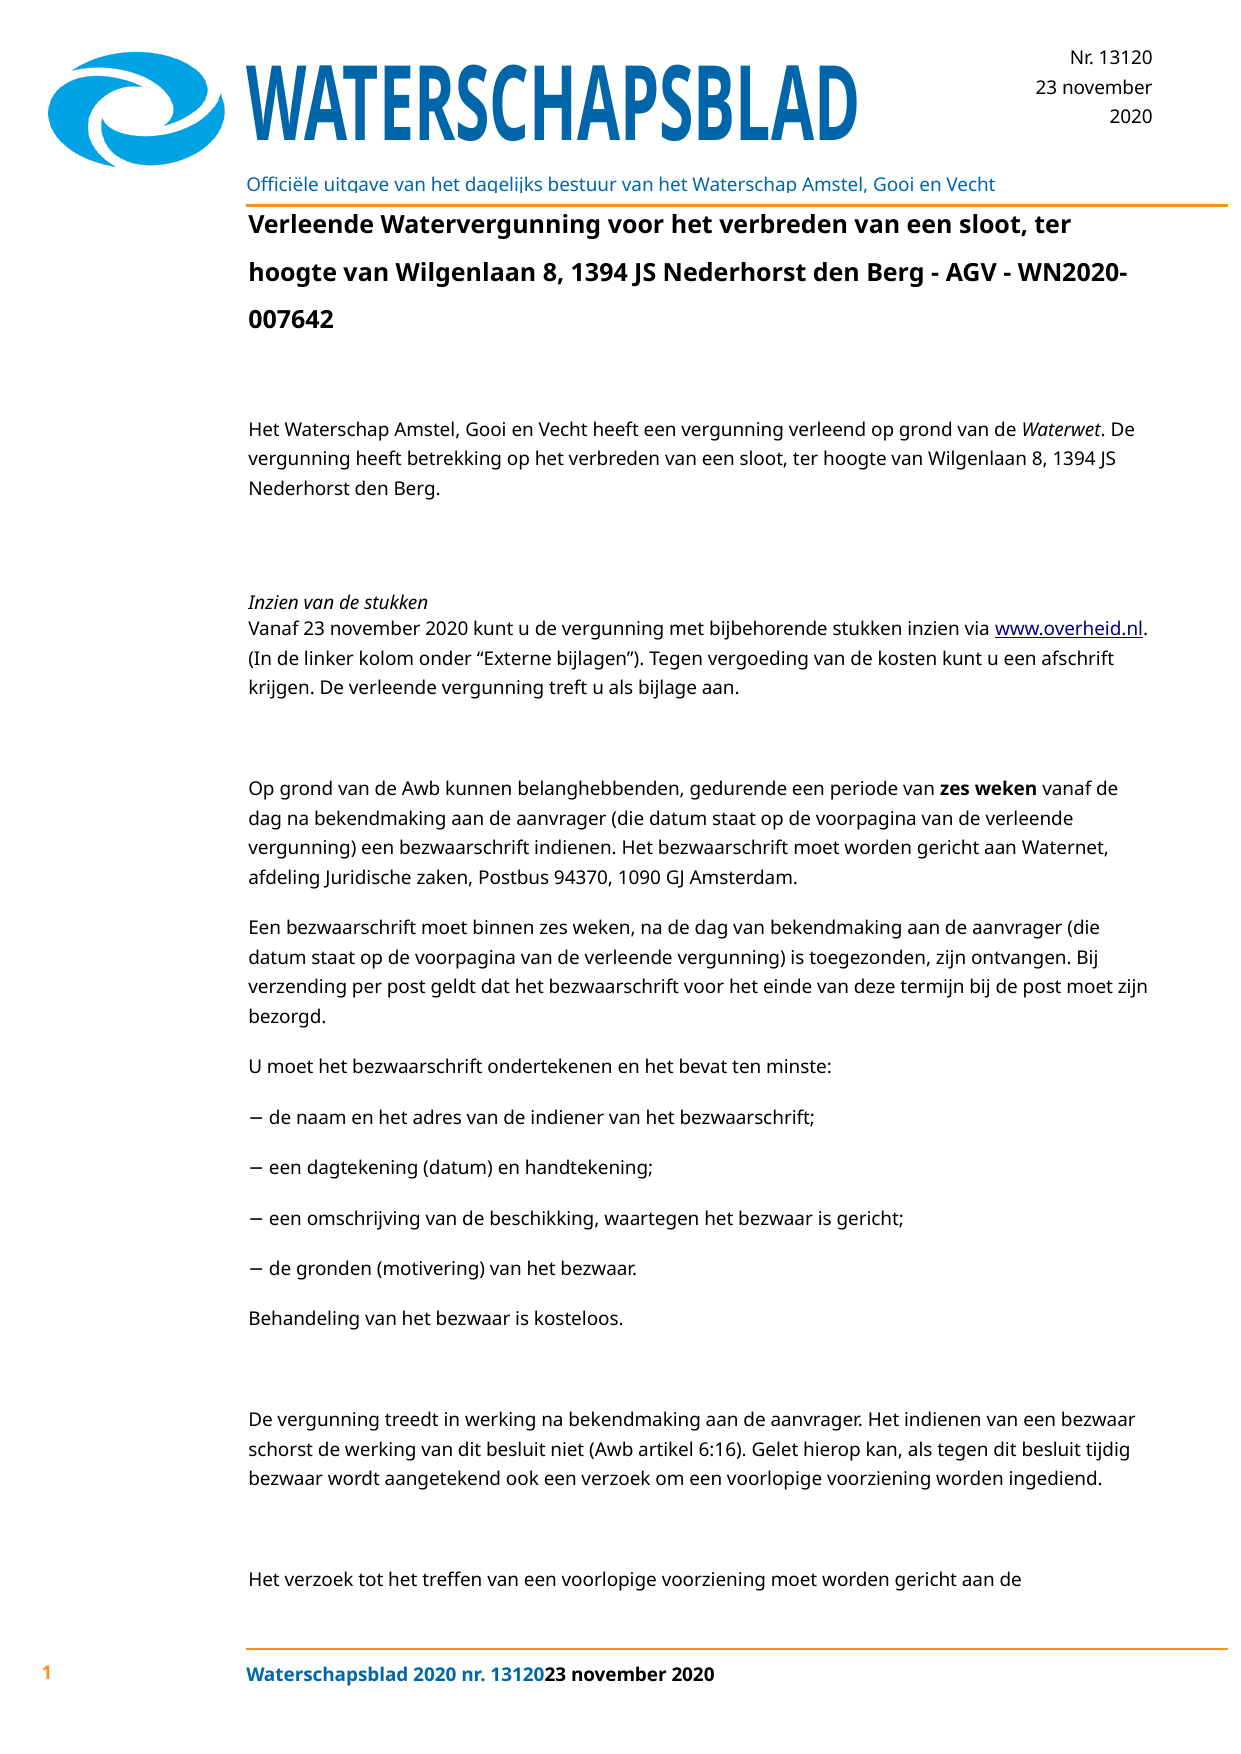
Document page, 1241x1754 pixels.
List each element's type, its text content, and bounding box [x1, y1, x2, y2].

text Het Waterschap Amstel, Gooi en Vecht heeft een vergunning verleend op grond van de Waterwet. De vergunning heeft betrekking op het verbreden van een sloot, ter hoogte van Wilgenlaan 8, 1394 JS Nederhorst den Berg. [248, 416, 1152, 501]
text Het verzoek tot het treffen van een voorlopige voorziening moet worden gericht aan de [248, 1566, 1152, 1592]
text Inzien van de stukken [248, 589, 1152, 615]
text Behandeling van het bezwaar is kosteloos. [248, 1306, 1152, 1331]
text Op grond van de Awb kunnen belanghebbenden, gedurende een periode van zes weken vanaf de dag na bekendmaking aan de aanvrager (die datum staat op de voorpagina van de verleende vergunning) een bezwaarschrift indienen. Het bezwaarschrift moet worden gericht aan Waternet, afdeling Juridische zaken, Postbus 94370, 1090 GJ Amsterdam. [248, 775, 1152, 890]
text U moet het bezwaarschrift ondertekenen en het bevat ten minste: [248, 1053, 1152, 1079]
text − een omschrijving van de beschikking, waartegen het bezwaar is gericht; [248, 1205, 1152, 1231]
picture [41, 47, 231, 172]
text De vergunning treedt in werking na bekendmaking aan de aanvrager. Het indienen van een bezwaar schorst de werking van dit besluit niet (Awb artikel 6:16). Gelet hierop kan, als tegen dit besluit tijdig bezwaar wordt aangetekend ook een verzoek om een voorlopige voorziening worden ingediend. [248, 1406, 1152, 1491]
text − een dagtekening (datum) en handtekening; [248, 1154, 1152, 1180]
text Een bezwaarschrift moet binnen zes weken, na de dag van bekendmaking aan de aanvrager (die datum staat op de voorpagina van de verleende vergunning) is toegezonden, zijn ontvangen. Bij verzending per post geldt dat het bezwaarschrift voor het einde van deze termijn bij de post moet zijn bezorgd. [248, 914, 1152, 1029]
text − de naam en het adres van de indiener van het bezwaarschrift; [248, 1104, 1152, 1130]
text − de gronden (motivering) van het bezwaar. [248, 1255, 1152, 1281]
text Vanaf 23 november 2020 kunt u de vergunning met bijbehorende stukken inzien via www.overheid.nl. (In de linker kolom onder “Externe bijlagen”). Tegen vergoeding van de kosten kunt u een afschrift krijgen. De verleende vergunning treft u als bijlage aan. [248, 615, 1152, 700]
text Verleende Watervergunning voor het verbreden van een sloot, ter hoogte van Wilgenlaan 8, 1394 JS Nederhorst den Berg - AGV - WN2020-007642 [248, 207, 1152, 336]
